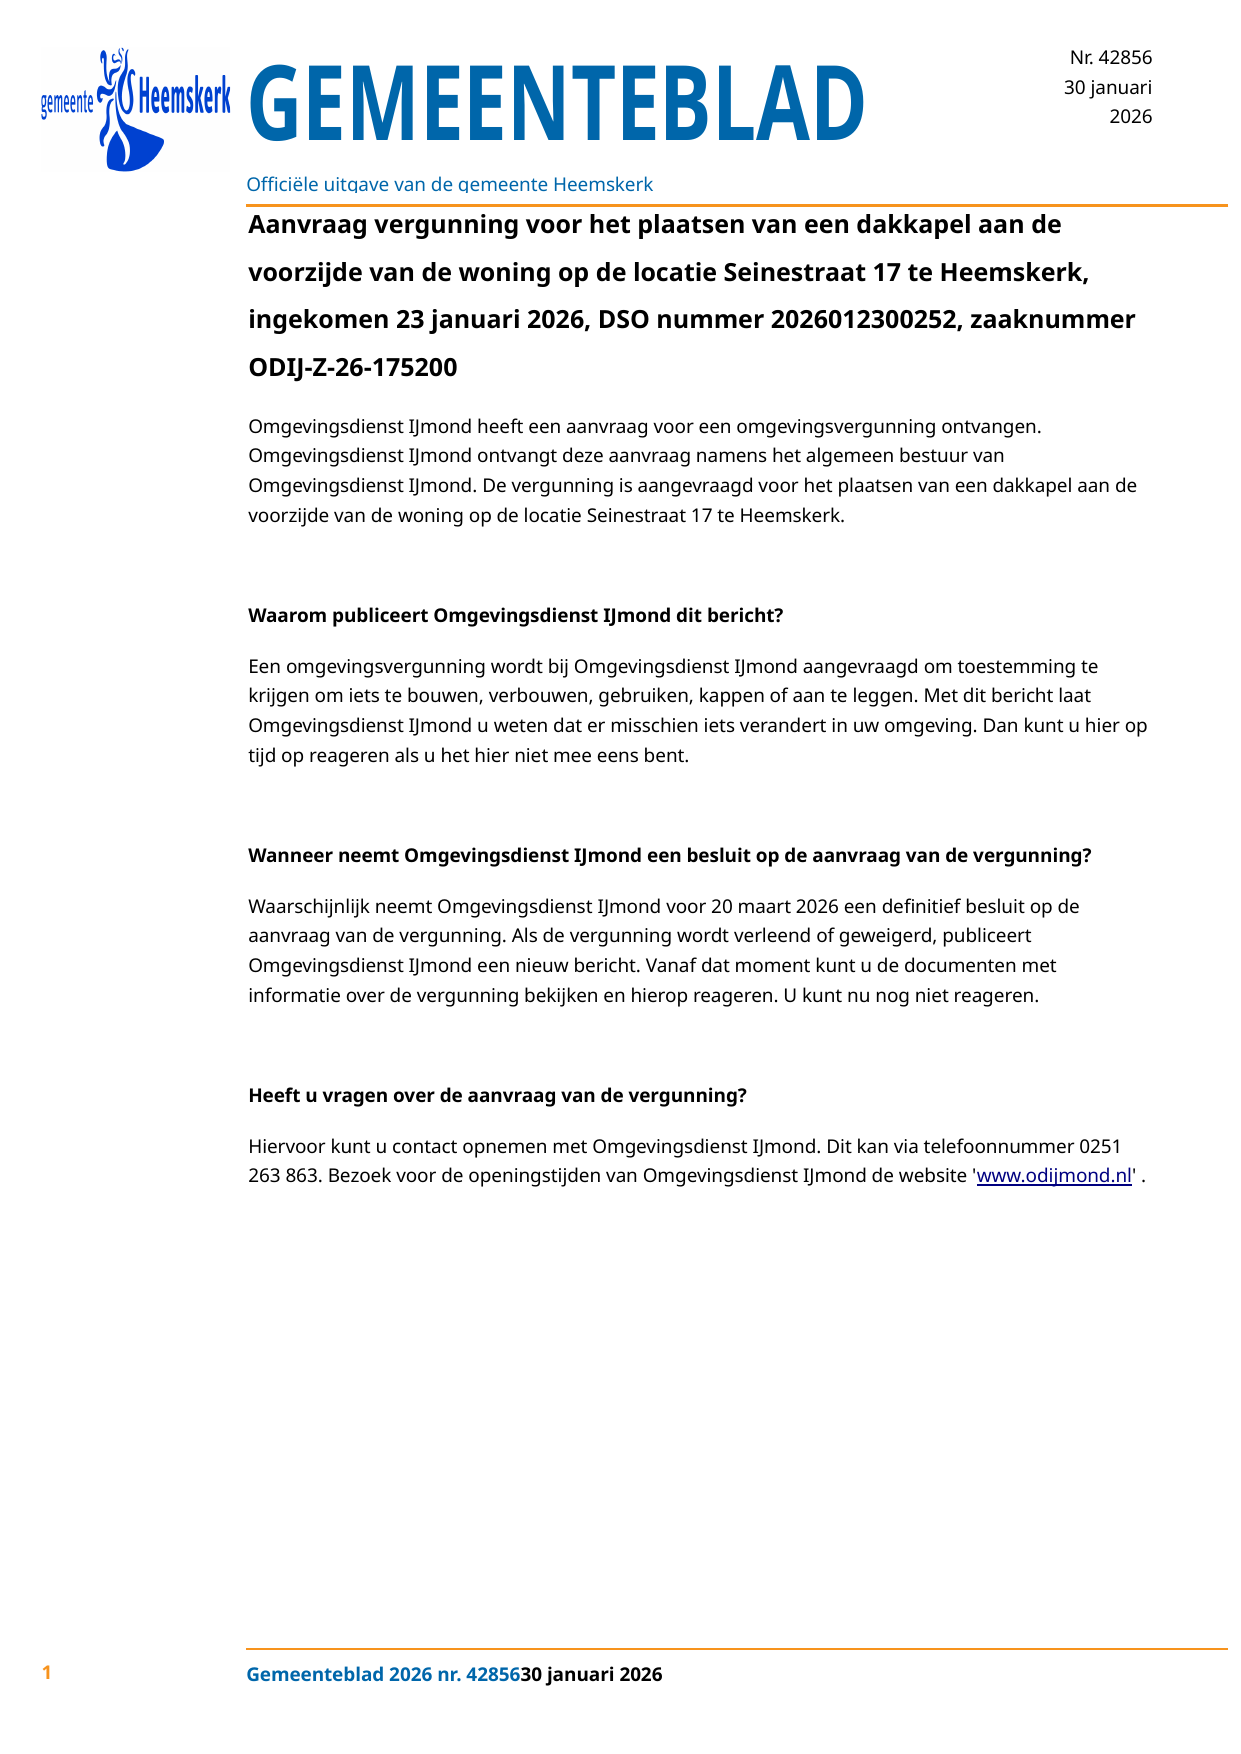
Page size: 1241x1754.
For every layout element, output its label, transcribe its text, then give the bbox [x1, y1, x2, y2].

text Een omgevingsvergunning wordt bij Omgevingsdienst IJmond aangevraagd om toestemming te krijgen om iets te bouwen, verbouwen, gebruiken, kappen of aan te leggen. Met dit bericht laat Omgevingsdienst IJmond u weten dat er misschien iets verandert in uw omgeving. Dan kunt u hier op tijd op reageren als u het hier niet mee eens bent. [248, 653, 1152, 768]
picture [41, 47, 231, 172]
text Hiervoor kunt u contact opnemen met Omgevingsdienst IJmond. Dit kan via telefoonnummer 0251 263 863. Bezoek voor de openingstijden van Omgevingsdienst IJmond de website 'www.odijmond.nl' . [248, 1133, 1152, 1188]
text Omgevingsdienst IJmond heeft een aanvraag voor een omgevingsvergunning ontvangen. Omgevingsdienst IJmond ontvangt deze aanvraag namens het algemeen bestuur van Omgevingsdienst IJmond. De vergunning is aangevraagd voor het plaatsen van een dakkapel aan de voorzijde van de woning op de locatie Seinestraat 17 te Heemskerk. [248, 413, 1152, 528]
text Aanvraag vergunning voor het plaatsen van een dakkapel aan de voorzijde van de woning op de locatie Seinestraat 17 te Heemskerk, ingekomen 23 januari 2026, DSO nummer 2026012300252, zaaknummer ODIJ-Z-26-175200 [248, 207, 1152, 384]
text Waarschijnlijk neemt Omgevingsdienst IJmond voor 20 maart 2026 een definitief besluit op de aanvraag van de vergunning. Als de vergunning wordt verleend of geweigerd, publiceert Omgevingsdienst IJmond een nieuw bericht. Vanaf dat moment kunt u de documenten met informatie over de vergunning bekijken en hierop reageren. U kunt nu nog niet reageren. [248, 893, 1152, 1008]
text Waarom publiceert Omgevingsdienst IJmond dit bericht? [248, 603, 1152, 628]
text Heeft u vragen over de aanvraag van de vergunning? [248, 1083, 1152, 1108]
text Wanneer neemt Omgevingsdienst IJmond een besluit op de aanvraag van de vergunning? [248, 843, 1152, 868]
